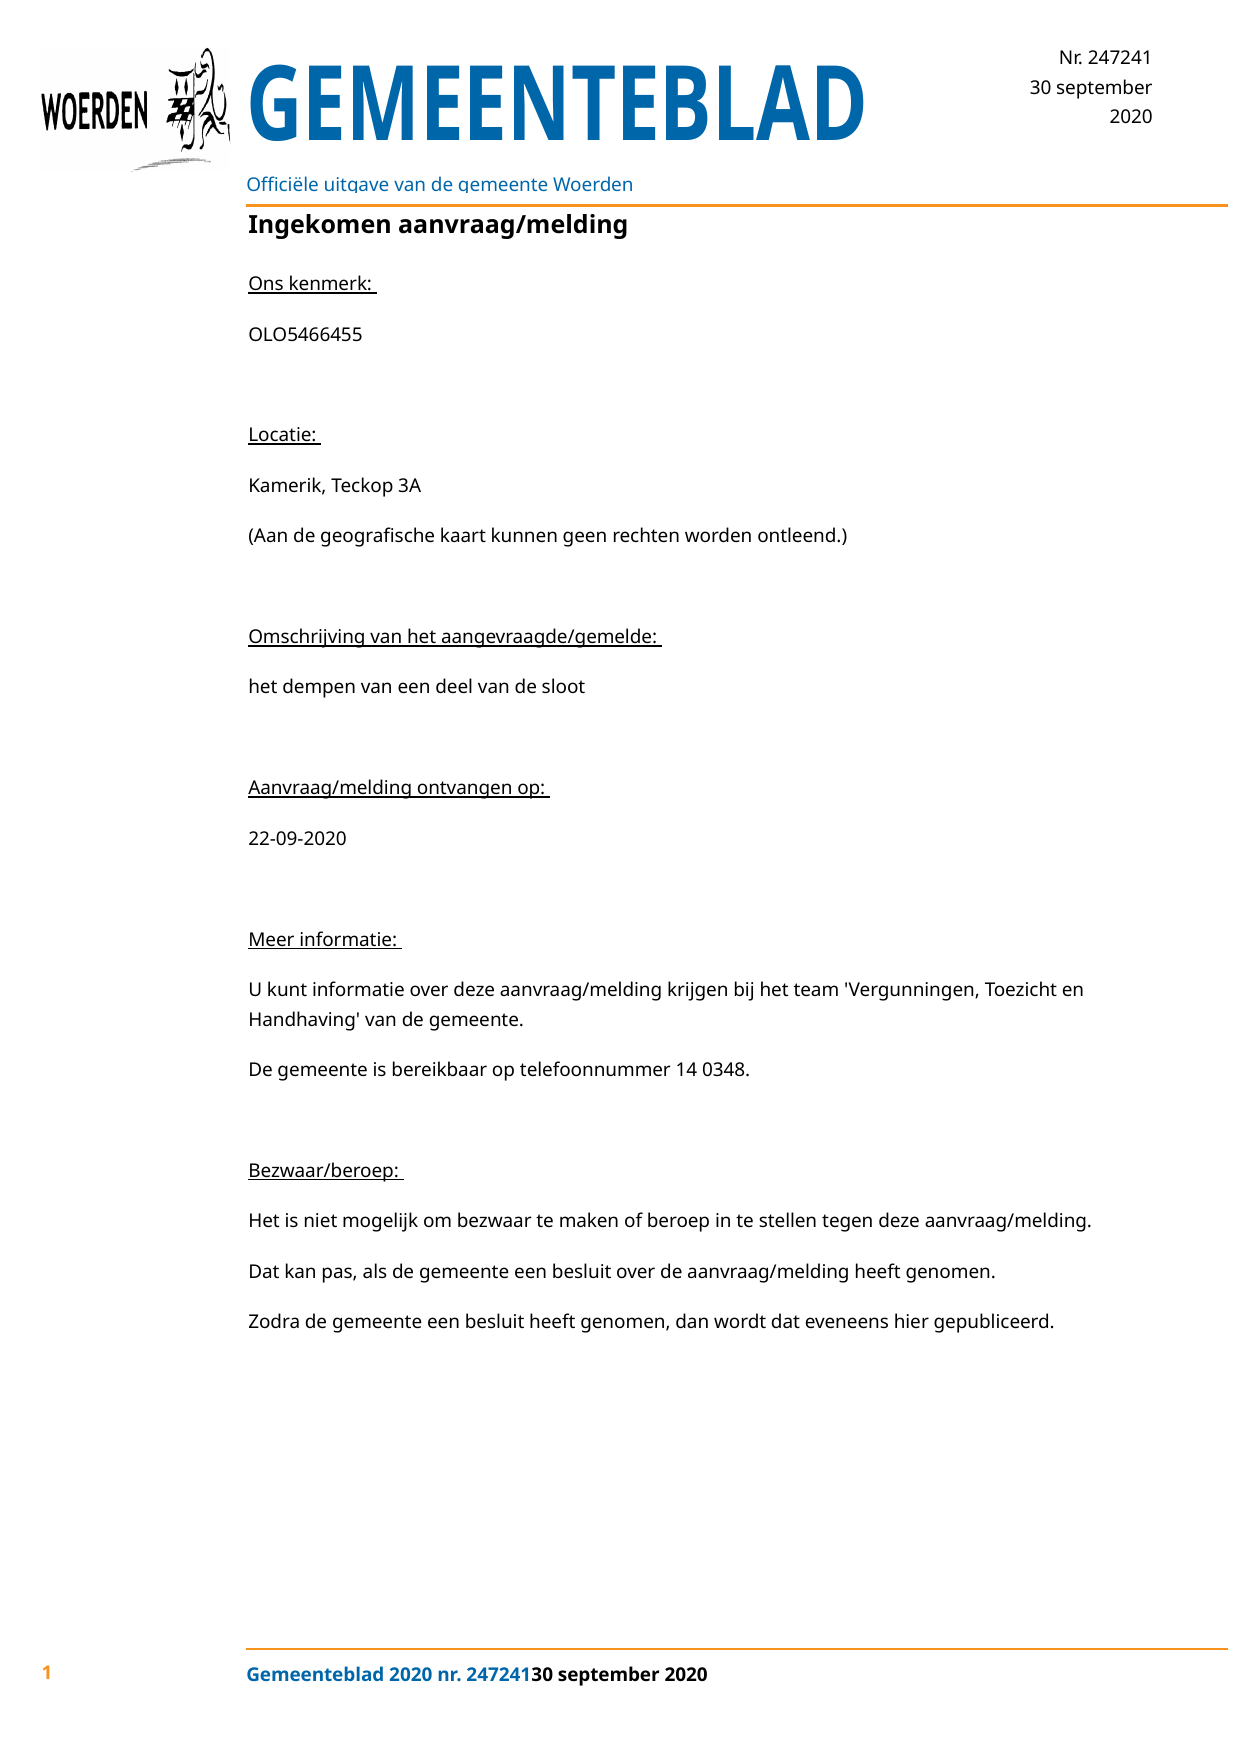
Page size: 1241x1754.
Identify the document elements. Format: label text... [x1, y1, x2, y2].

text 22-09-2020 [248, 825, 1152, 851]
text het dempen van een deel van de sloot [248, 674, 1152, 699]
text (Aan de geografische kaart kunnen geen rechten worden ontleend.) [248, 522, 1152, 548]
text OLO5466455 [248, 321, 1152, 346]
text Kamerik, Teckop 3A [248, 472, 1152, 498]
text Zodra de gemeente een besluit heeft genomen, dan wordt dat eveneens hier gepubliceerd. [248, 1308, 1152, 1334]
text Omschrijving van het aangevraagde/gemelde: [248, 623, 1152, 649]
text Bezwaar/beroep: [248, 1157, 1152, 1183]
text De gemeente is bereikbaar op telefoonnummer 14 0348. [248, 1056, 1152, 1082]
text Locatie: [248, 422, 1152, 447]
picture [41, 47, 231, 172]
text U kunt informatie over deze aanvraag/melding krijgen bij het team 'Vergunningen, Toezicht en Handhaving' van de gemeente. [248, 976, 1152, 1031]
text Ons kenmerk: [248, 270, 1152, 296]
text Aanvraag/melding ontvangen op: [248, 774, 1152, 800]
text Ingekomen aanvraag/melding [248, 207, 1152, 241]
text Het is niet mogelijk om bezwaar te maken of beroep in te stellen tegen deze aanvraag/melding. [248, 1207, 1152, 1233]
text Dat kan pas, als de gemeente een besluit over de aanvraag/melding heeft genomen. [248, 1258, 1152, 1283]
text Meer informatie: [248, 926, 1152, 951]
